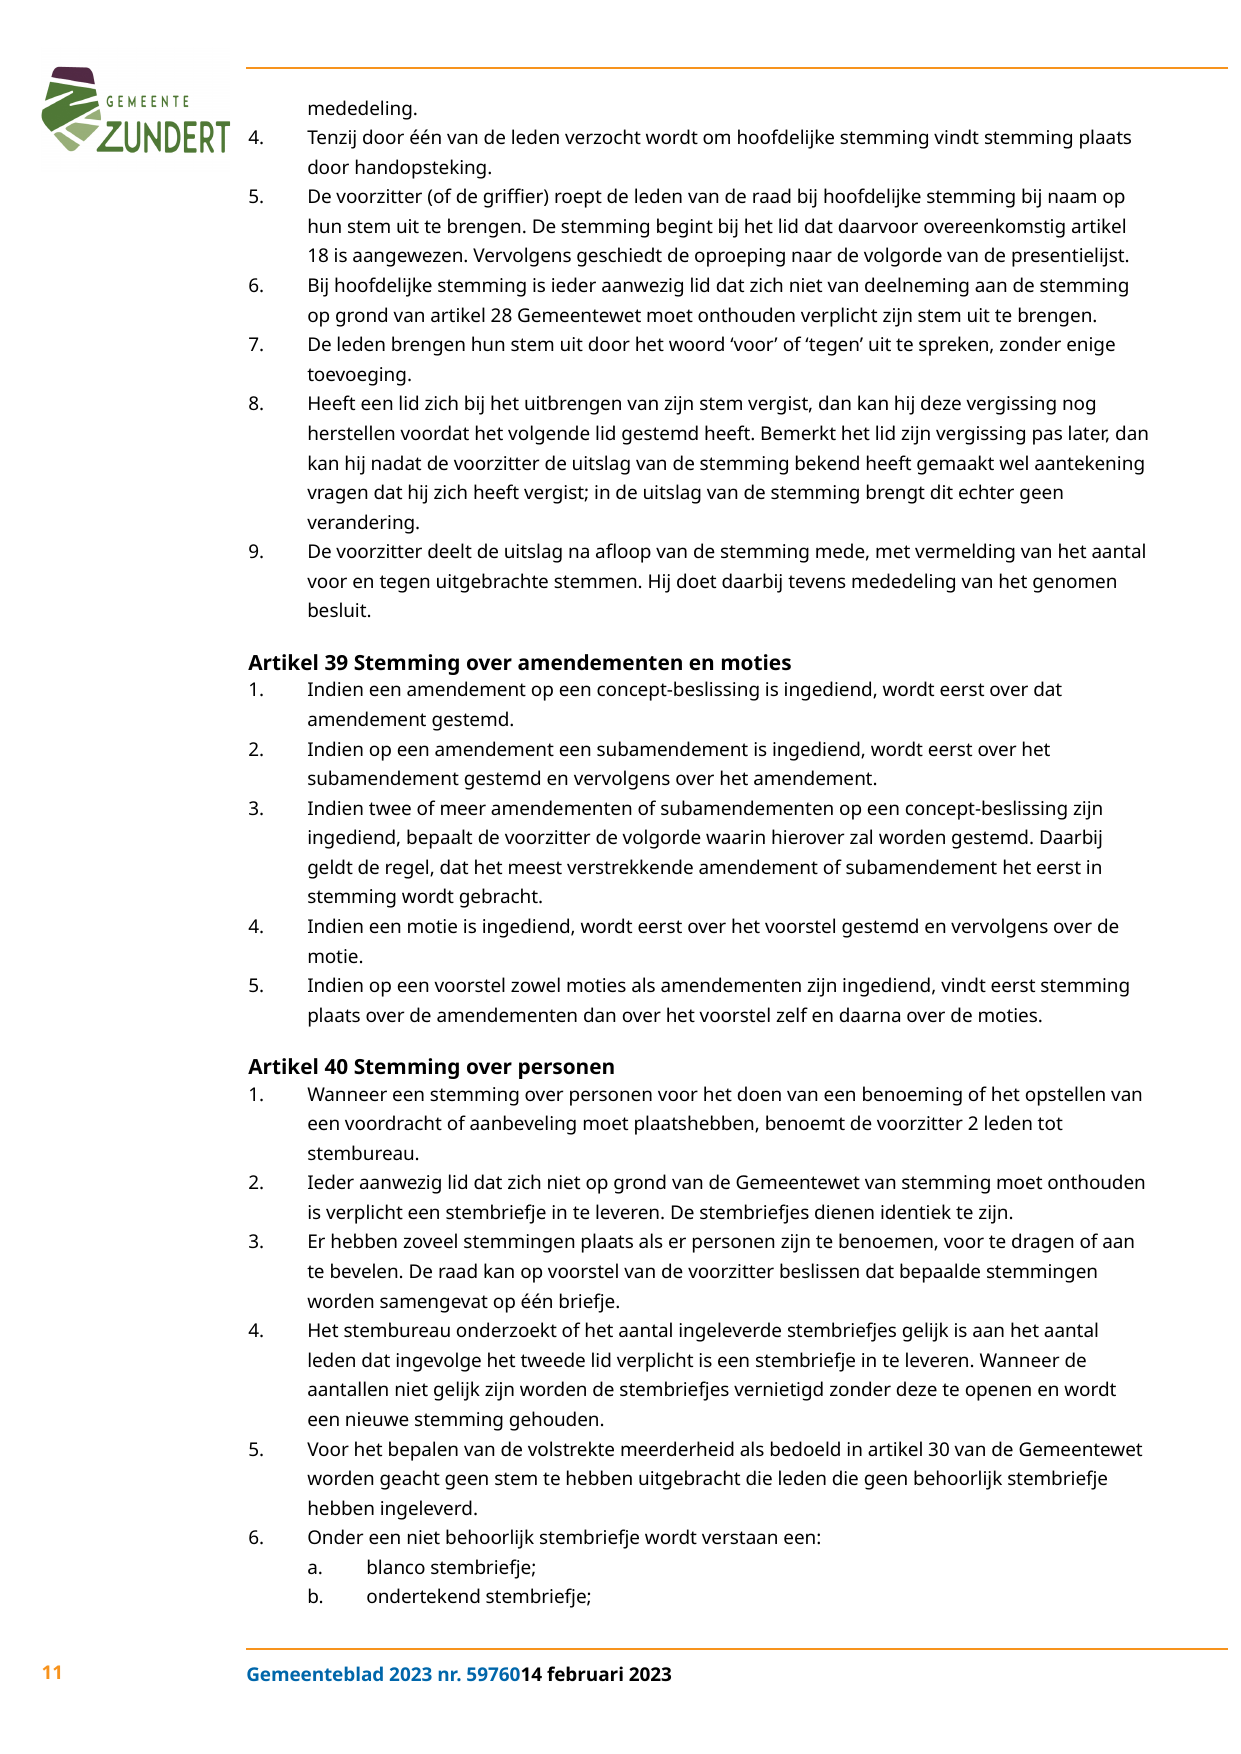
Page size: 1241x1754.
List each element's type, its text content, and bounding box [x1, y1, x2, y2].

list mededeling. [248, 95, 1152, 121]
list De leden brengen hun stem uit door het woord ‘voor’ of ‘tegen’ uit te spreken, zonder enige toevoeging. [248, 331, 1152, 387]
list Het stembureau onderzoekt of het aantal ingeleverde stembriefjes gelijk is aan het aantal leden dat ingevolge het tweede lid verplicht is een stembriefje in te leveren. Wanneer de aantallen niet gelijk zijn worden de stembriefjes vernietigd zonder deze te openen en wordt een nieuwe stemming gehouden. [248, 1317, 1152, 1432]
list Onder een niet behoorlijk stembriefje wordt verstaan een: [248, 1524, 1152, 1550]
list De voorzitter (of de griffier) roept de leden van de raad bij hoofdelijke stemming bij naam op hun stem uit te brengen. De stemming begint bij het lid dat daarvoor overeenkomstig artikel 18 is aangewezen. Vervolgens geschiedt de oproeping naar de volgorde van de presentielijst. [248, 183, 1152, 268]
list Indien op een amendement een subamendement is ingediend, wordt eerst over het subamendement gestemd en vervolgens over het amendement. [248, 736, 1152, 791]
list ondertekend stembriefje; [307, 1584, 1152, 1609]
picture [41, 47, 231, 172]
list Bij hoofdelijke stemming is ieder aanwezig lid dat zich niet van deelneming aan de stemming op grond van artikel 28 Gemeentewet moet onthouden verplicht zijn stem uit te brengen. [248, 272, 1152, 328]
list Tenzij door één van de leden verzocht wordt om hoofdelijke stemming vindt stemming plaats door handopsteking. [248, 124, 1152, 180]
list Ieder aanwezig lid dat zich niet op grond van de Gemeentewet van stemming moet onthouden is verplicht een stembriefje in te leveren. De stembriefjes dienen identiek te zijn. [248, 1169, 1152, 1225]
list Wanneer een stemming over personen voor het doen van een benoeming of het opstellen van een voordracht of aanbeveling moet plaatshebben, benoemt de voorzitter 2 leden tot stembureau. [248, 1081, 1152, 1166]
list Voor het bepalen van de volstrekte meerderheid als bedoeld in artikel 30 van de Gemeentewet worden geacht geen stem te hebben uitgebracht die leden die geen behoorlijk stembriefje hebben ingeleverd. [248, 1436, 1152, 1521]
list Er hebben zoveel stemmingen plaats als er personen zijn te benoemen, voor te dragen of aan te bevelen. De raad kan op voorstel van de voorzitter beslissen dat bepaalde stemmingen worden samengevat op één briefje. [248, 1229, 1152, 1314]
text Artikel 39 Stemming over amendementen en moties [248, 648, 1152, 677]
list Indien een amendement op een concept-beslissing is ingediend, wordt eerst over dat amendement gestemd. [248, 677, 1152, 732]
list Indien op een voorstel zowel moties als amendementen zijn ingediend, vindt eerst stemming plaats over de amendementen dan over het voorstel zelf en daarna over de moties. [248, 972, 1152, 1028]
list Heeft een lid zich bij het uitbrengen van zijn stem vergist, dan kan hij deze vergissing nog herstellen voordat het volgende lid gestemd heeft. Bemerkt het lid zijn vergissing pas later, dan kan hij nadat de voorzitter de uitslag van de stemming bekend heeft gemaakt wel aantekening vragen dat hij zich heeft vergist; in de uitslag van de stemming brengt dit echter geen verandering. [248, 391, 1152, 535]
list Indien twee of meer amendementen of subamendementen op een concept-beslissing zijn ingediend, bepaalt de voorzitter de volgorde waarin hierover zal worden gestemd. Daarbij geldt de regel, dat het meest verstrekkende amendement of subamendement het eerst in stemming wordt gebracht. [248, 795, 1152, 909]
list blanco stembriefje; [307, 1554, 1152, 1580]
text Artikel 40 Stemming over personen [248, 1052, 1152, 1081]
list Indien een motie is ingediend, wordt eerst over het voorstel gestemd en vervolgens over de motie. [248, 913, 1152, 968]
list De voorzitter deelt de uitslag na afloop van de stemming mede, met vermelding van het aantal voor en tegen uitgebrachte stemmen. Hij doet daarbij tevens mededeling van het genomen besluit. [248, 538, 1152, 623]
